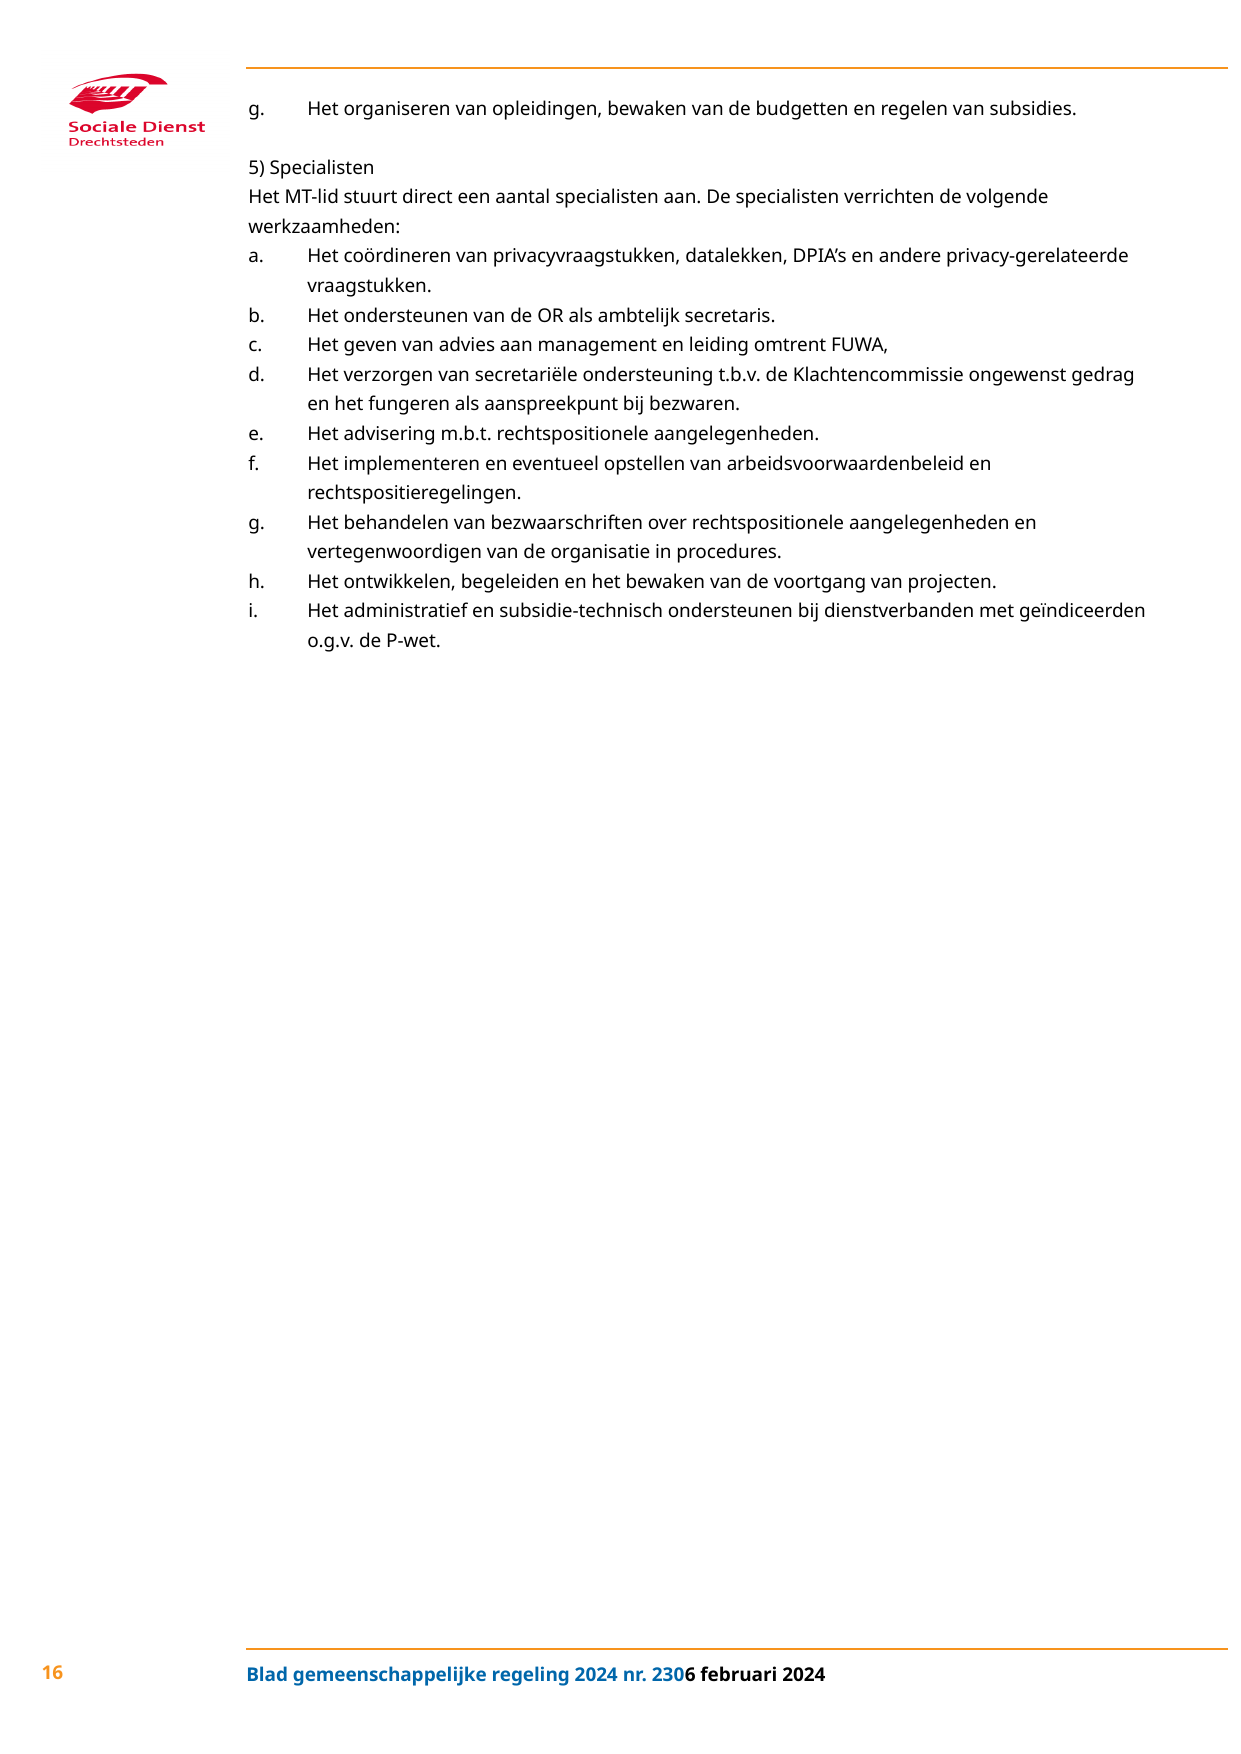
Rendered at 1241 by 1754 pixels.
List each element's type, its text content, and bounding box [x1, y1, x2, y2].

text 5) Specialisten [248, 154, 1152, 180]
picture [41, 47, 231, 172]
list Het organiseren van opleidingen, bewaken van de budgetten en regelen van subsidies. [248, 95, 1152, 121]
list Het ontwikkelen, begeleiden en het bewaken van de voortgang van projecten. [248, 568, 1152, 594]
list Het implementeren en eventueel opstellen van arbeidsvoorwaardenbeleid en rechtspositieregelingen. [248, 450, 1152, 505]
list Het administratief en subsidie-technisch ondersteunen bij dienstverbanden met geïndiceerden o.g.v. de P-wet. [248, 598, 1152, 653]
list Het verzorgen van secretariële ondersteuning t.b.v. de Klachtencommissie ongewenst gedrag en het fungeren als aanspreekpunt bij bezwaren. [248, 361, 1152, 416]
list Het behandelen van bezwaarschriften over rechtspositionele aangelegenheden en vertegenwoordigen van de organisatie in procedures. [248, 509, 1152, 564]
list Het coördineren van privacyvraagstukken, datalekken, DPIA’s en andere privacy-gerelateerde vraagstukken. [248, 243, 1152, 298]
list Het geven van advies aan management en leiding omtrent FUWA, [248, 331, 1152, 357]
text Het MT-lid stuurt direct een aantal specialisten aan. De specialisten verrichten de volgende werkzaamheden: [248, 183, 1152, 239]
list Het ondersteunen van de OR als ambtelijk secretaris. [248, 302, 1152, 328]
list Het advisering m.b.t. rechtspositionele aangelegenheden. [248, 420, 1152, 446]
